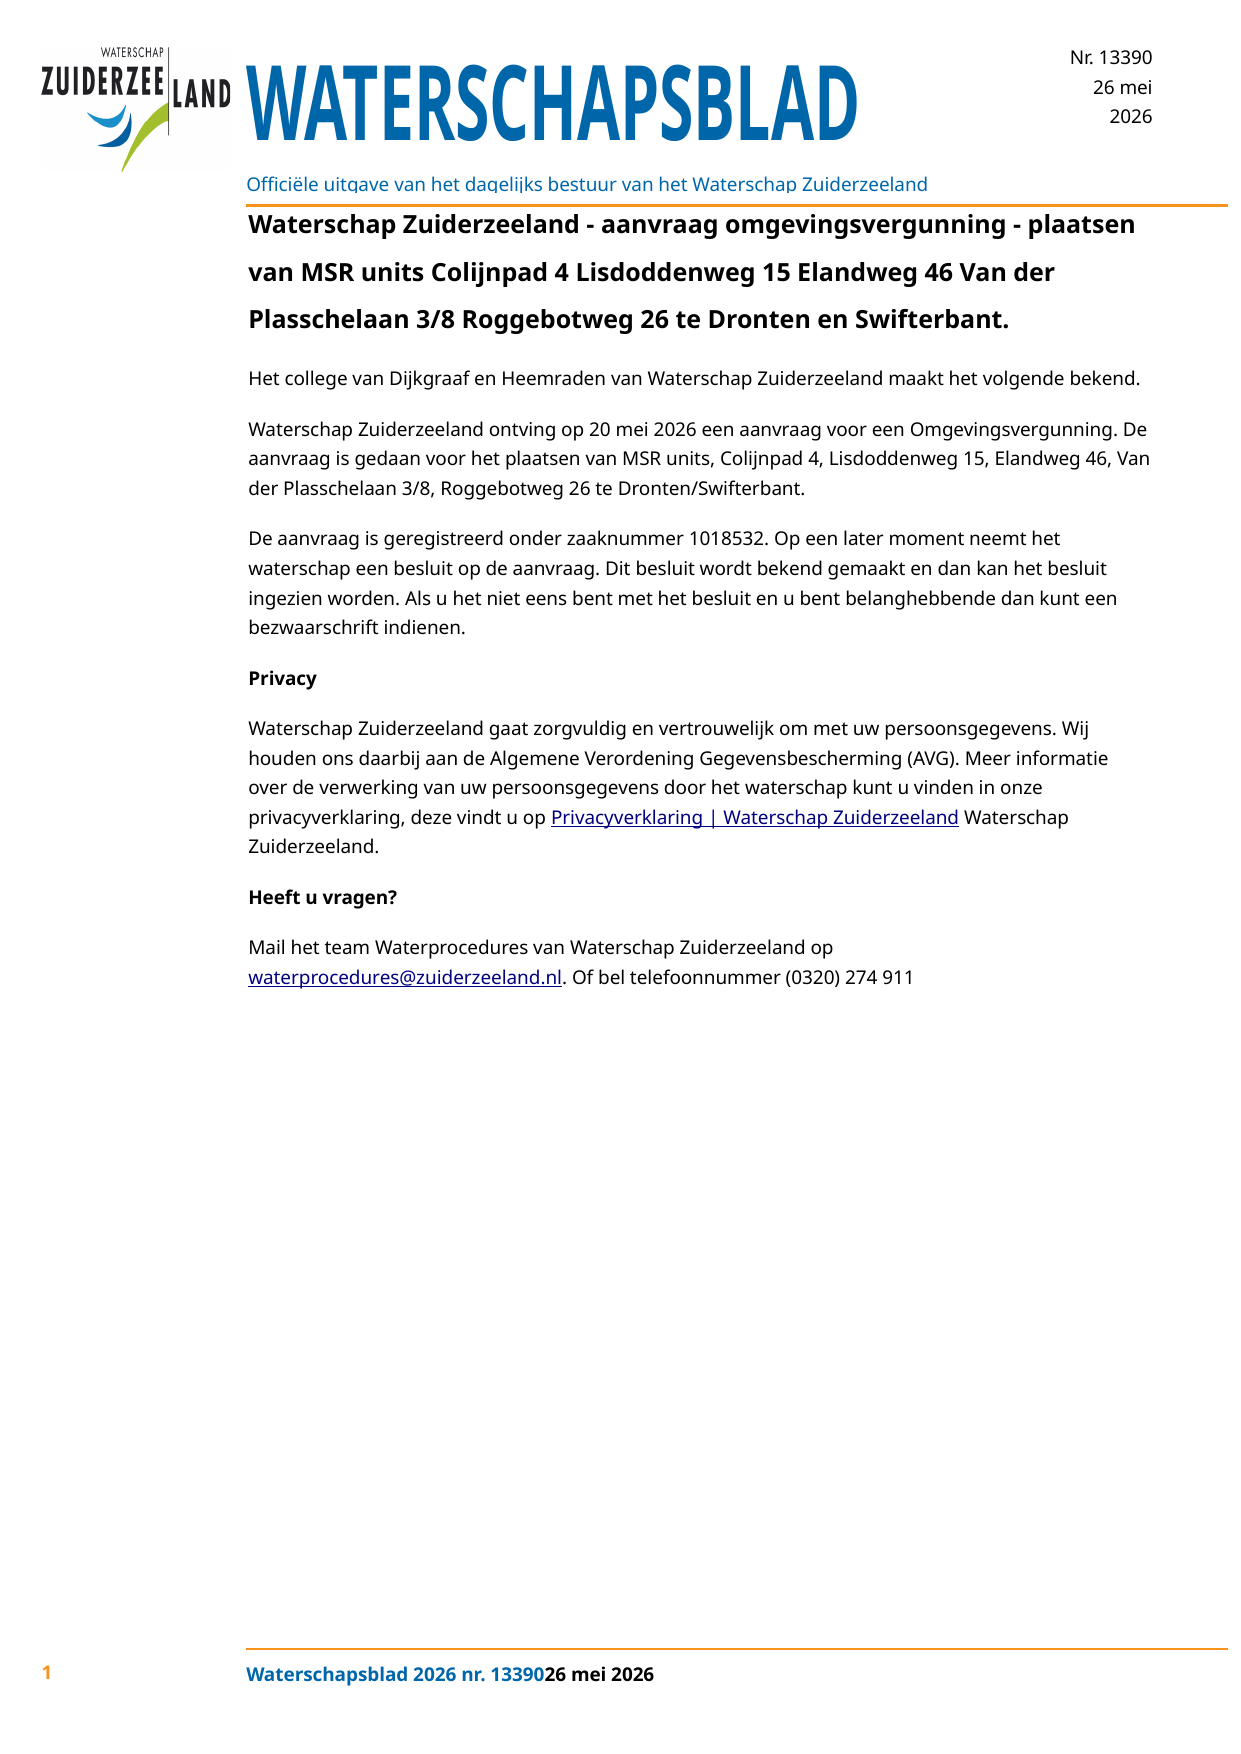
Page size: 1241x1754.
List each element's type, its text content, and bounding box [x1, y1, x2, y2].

text Mail het team Waterprocedures van Waterschap Zuiderzeeland op waterprocedures@zuiderzeeland.nl. Of bel telefoonnummer (0320) 274 911 [248, 934, 1152, 989]
text Waterschap Zuiderzeeland ontving op 20 mei 2026 een aanvraag voor een Omgevingsvergunning. De aanvraag is gedaan voor het plaatsen van MSR units, Colijnpad 4, Lisdoddenweg 15, Elandweg 46, Van der Plasschelaan 3/8, Roggebotweg 26 te Dronten/Swifterbant. [248, 416, 1152, 501]
text Privacy [248, 665, 1152, 690]
picture [41, 47, 231, 172]
text Het college van Dijkgraaf en Heemraden van Waterschap Zuiderzeeland maakt het volgende bekend. [248, 366, 1152, 391]
text Waterschap Zuiderzeeland - aanvraag omgevingsvergunning - plaatsen van MSR units Colijnpad 4 Lisdoddenweg 15 Elandweg 46 Van der Plasschelaan 3/8 Roggebotweg 26 te Dronten en Swifterbant. [248, 207, 1152, 336]
text Waterschap Zuiderzeeland gaat zorgvuldig en vertrouwelijk om met uw persoonsgegevens. Wij houden ons daarbij aan de Algemene Verordening Gegevensbescherming (AVG). Meer informatie over de verwerking van uw persoonsgegevens door het waterschap kunt u vinden in onze privacyverklaring, deze vindt u op Privacyverklaring | Waterschap Zuiderzeeland Waterschap Zuiderzeeland. [248, 715, 1152, 859]
text De aanvraag is geregistreerd onder zaaknummer 1018532. Op een later moment neemt het waterschap een besluit op de aanvraag. Dit besluit wordt bekend gemaakt en dan kan het besluit ingezien worden. Als u het niet eens bent met het besluit en u bent belanghebbende dan kunt een bezwaarschrift indienen. [248, 526, 1152, 640]
text Heeft u vragen? [248, 884, 1152, 909]
